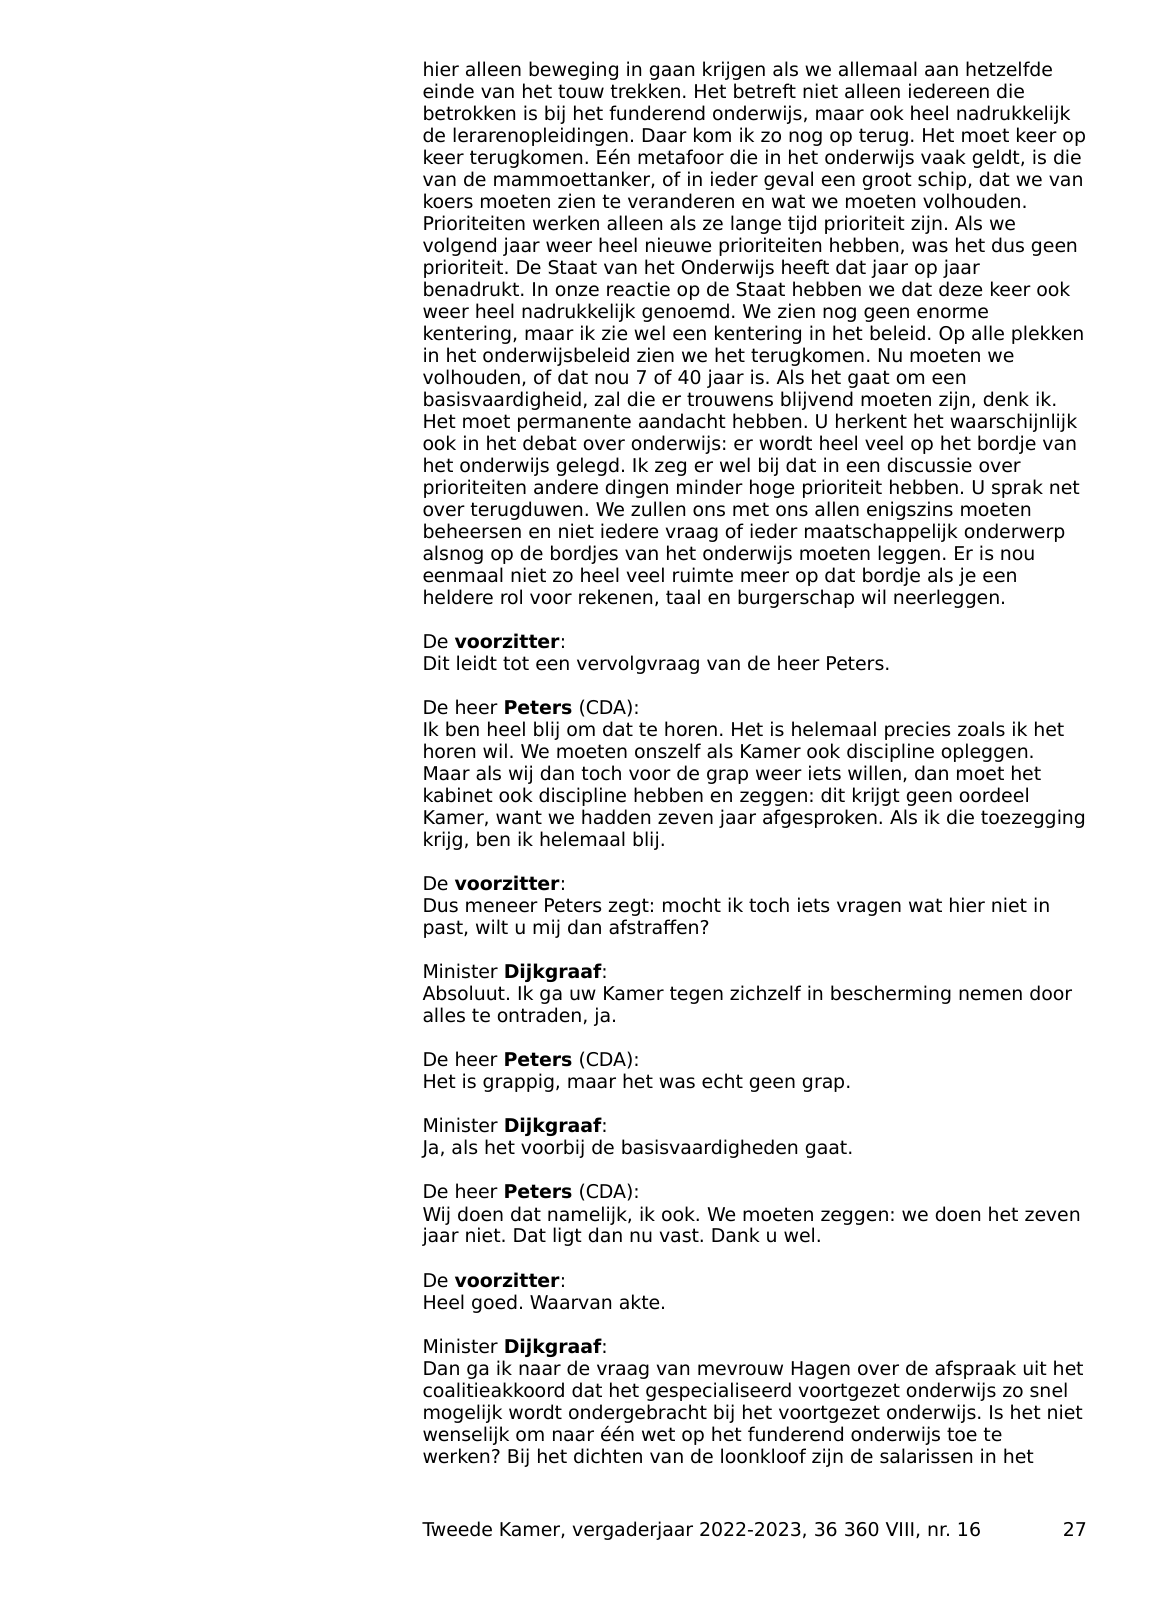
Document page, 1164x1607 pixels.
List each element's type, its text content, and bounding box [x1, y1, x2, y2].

text De heer Peters (CDA): [422, 1181, 1087, 1203]
text De voorzitter: [422, 1269, 1087, 1292]
text Heel goed. Waarvan akte. [422, 1292, 1087, 1313]
text Het is grappig, maar het was echt geen grap. [422, 1071, 1087, 1093]
text Dan ga ik naar de vraag van mevrouw Hagen over de afspraak uit het coalitieakkoord dat het gespecialiseerd voortgezet onderwijs zo snel mogelijk wordt ondergebracht bij het voortgezet onderwijs. Is het niet wenselijk om naar één wet op het funderend onderwijs toe te werken? Bij het dichten van de loonkloof zijn de salarissen in het [422, 1358, 1087, 1468]
text Dit leidt tot een vervolgvraag van de heer Peters. [422, 653, 1087, 675]
text hier alleen beweging in gaan krijgen als we allemaal aan hetzelfde einde van het touw trekken. Het betreft niet alleen iedereen die betrokken is bij het funderend onderwijs, maar ook heel nadrukkelijk de lerarenopleidingen. Daar kom ik zo nog op terug. Het moet keer op keer terugkomen. Eén metafoor die in het onderwijs vaak geldt, is die van de mammoettanker, of in ieder geval een groot schip, dat we van koers moeten zien te veranderen en wat we moeten volhouden. Prioriteiten werken alleen als ze lange tijd prioriteit zijn. Als we volgend jaar weer heel nieuwe prioriteiten hebben, was het dus geen prioriteit. De Staat van het Onderwijs heeft dat jaar op jaar benadrukt. In onze reactie op de Staat hebben we dat deze keer ook weer heel nadrukkelijk genoemd. We zien nog geen enorme kentering, maar ik zie wel een kentering in het beleid. Op alle plekken in het onderwijsbeleid zien we het terugkomen. Nu moeten we volhouden, of dat nou 7 of 40 jaar is. Als het gaat om een basisvaardigheid, zal die er trouwens blijvend moeten zijn, denk ik. Het moet permanente aandacht hebben. U herkent het waarschijnlijk ook in het debat over onderwijs: er wordt heel veel op het bordje van het onderwijs gelegd. Ik zeg er wel bij dat in een discussie over prioriteiten andere dingen minder hoge prioriteit hebben. U sprak net over terugduwen. We zullen ons met ons allen enigszins moeten beheersen en niet iedere vraag of ieder maatschappelijk onderwerp alsnog op de bordjes van het onderwijs moeten leggen. Er is nou eenmaal niet zo heel veel ruimte meer op dat bordje als je een heldere rol voor rekenen, taal en burgerschap wil neerleggen. [422, 59, 1087, 608]
text Absoluut. Ik ga uw Kamer tegen zichzelf in bescherming nemen door alles te ontraden, ja. [422, 983, 1087, 1027]
text Minister Dijkgraaf: [422, 961, 1087, 983]
text Dus meneer Peters zegt: mocht ik toch iets vragen wat hier niet in past, wilt u mij dan afstraffen? [422, 895, 1087, 939]
text De heer Peters (CDA): [422, 1049, 1087, 1071]
text Wij doen dat namelijk, ik ook. We moeten zeggen: we doen het zeven jaar niet. Dat ligt dan nu vast. Dank u wel. [422, 1203, 1087, 1247]
text Minister Dijkgraaf: [422, 1336, 1087, 1358]
text De voorzitter: [422, 873, 1087, 895]
text De voorzitter: [422, 631, 1087, 653]
text Ja, als het voorbij de basisvaardigheden gaat. [422, 1137, 1087, 1159]
text Ik ben heel blij om dat te horen. Het is helemaal precies zoals ik het horen wil. We moeten onszelf als Kamer ook discipline opleggen. Maar als wij dan toch voor de grap weer iets willen, dan moet het kabinet ook discipline hebben en zeggen: dit krijgt geen oordeel Kamer, want we hadden zeven jaar afgesproken. Als ik die toezegging krijg, ben ik helemaal blij. [422, 719, 1087, 851]
text Minister Dijkgraaf: [422, 1115, 1087, 1137]
text De heer Peters (CDA): [422, 697, 1087, 719]
